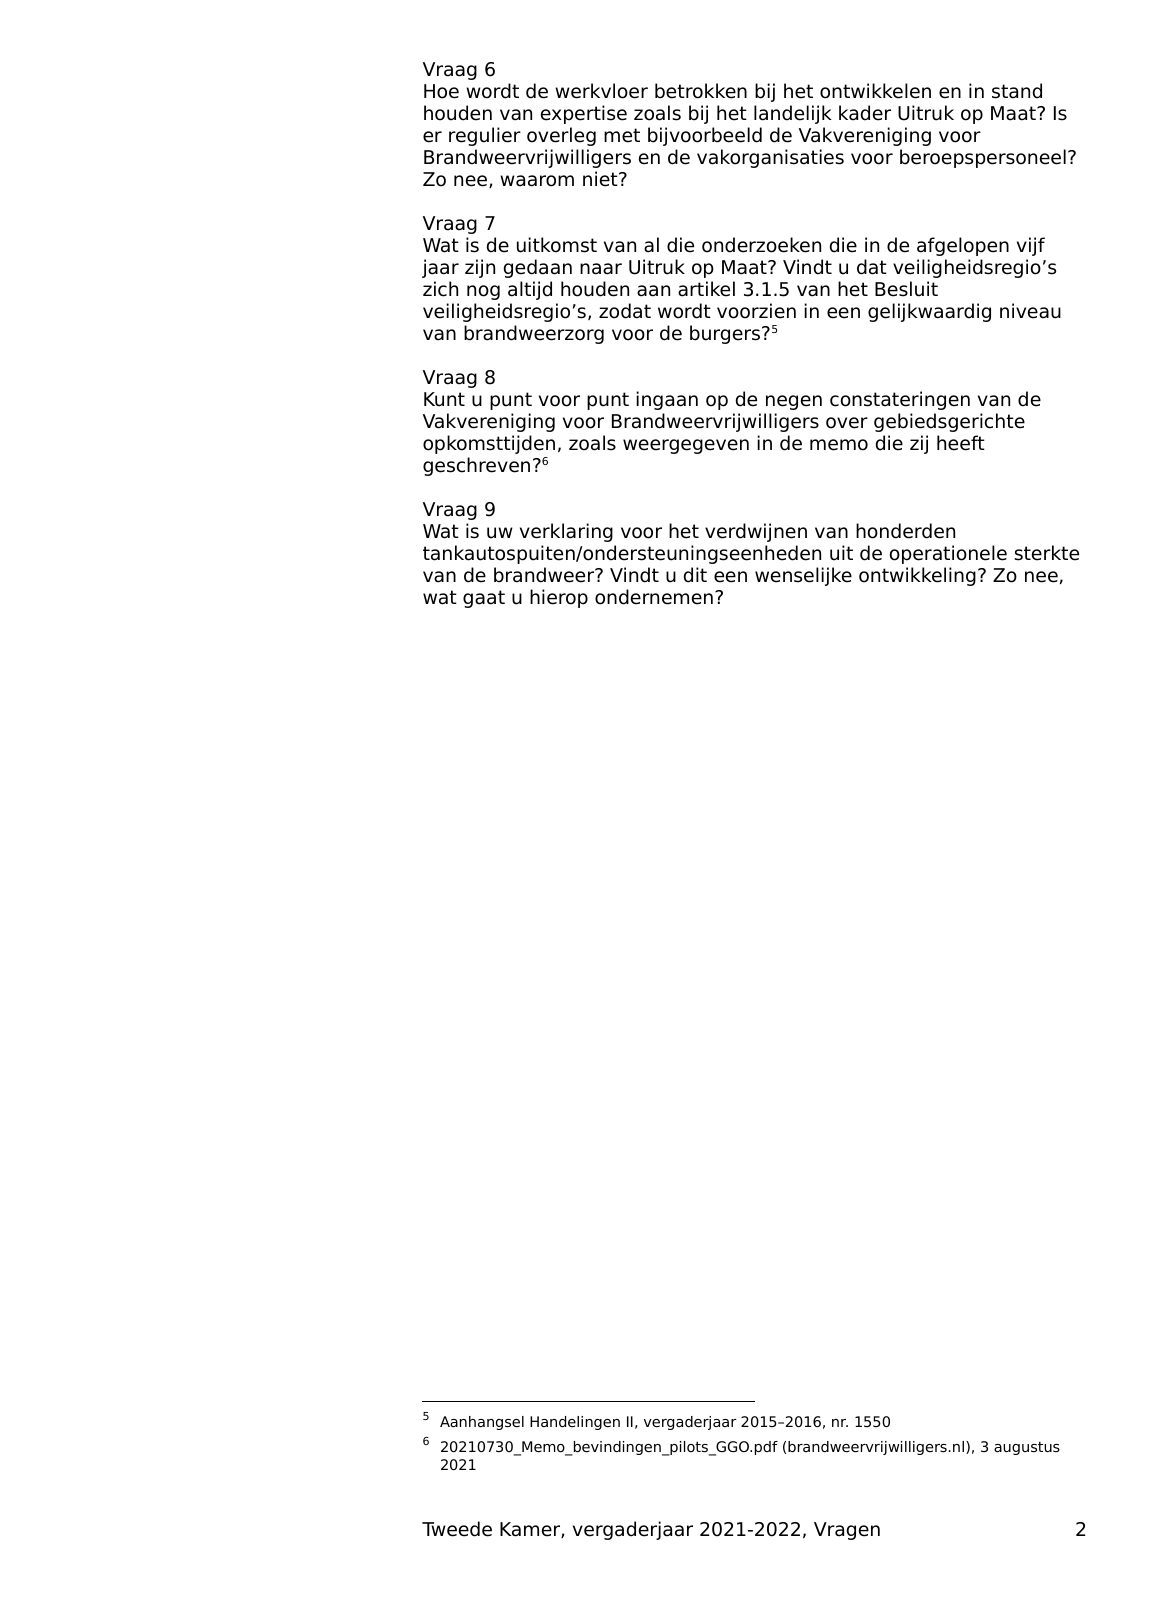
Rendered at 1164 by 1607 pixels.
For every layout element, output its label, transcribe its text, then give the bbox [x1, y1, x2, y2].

text Kunt u punt voor punt ingaan op de negen constateringen van de Vakvereniging voor Brandweervrijwilligers over gebiedsgerichte opkomsttijden, zoals weergegeven in de memo die zij heeft geschreven? [422, 389, 1087, 477]
text 20210730_Memo_bevindingen_pilots_GGO.pdf (brandweervrijwilligers.nl), 3 augustus 2021 [422, 1435, 1087, 1474]
text Vraag 9 [422, 499, 1087, 521]
text Hoe wordt de werkvloer betrokken bij het ontwikkelen en in stand houden van expertise zoals bij het landelijk kader Uitruk op Maat? Is er regulier overleg met bijvoorbeeld de Vakvereniging voor Brandweervrijwilligers en de vakorganisaties voor beroepspersoneel? Zo nee, waarom niet? [422, 81, 1087, 191]
text Vraag 6 [422, 59, 1087, 81]
text Vraag 8 [422, 367, 1087, 389]
text Wat is de uitkomst van al die onderzoeken die in de afgelopen vijf jaar zijn gedaan naar Uitruk op Maat? Vindt u dat veiligheidsregio’s zich nog altijd houden aan artikel 3.1.5 van het Besluit veiligheidsregio’s, zodat wordt voorzien in een gelijkwaardig niveau van brandweerzorg voor de burgers? [422, 235, 1087, 345]
text Wat is uw verklaring voor het verdwijnen van honderden tankautospuiten/ondersteuningseenheden uit de operationele sterkte van de brandweer? Vindt u dit een wenselijke ontwikkeling? Zo nee, wat gaat u hierop ondernemen? [422, 521, 1087, 609]
text Vraag 7 [422, 213, 1087, 235]
text Aanhangsel Handelingen II, vergaderjaar 2015–2016, nr. 1550 [422, 1410, 1087, 1432]
